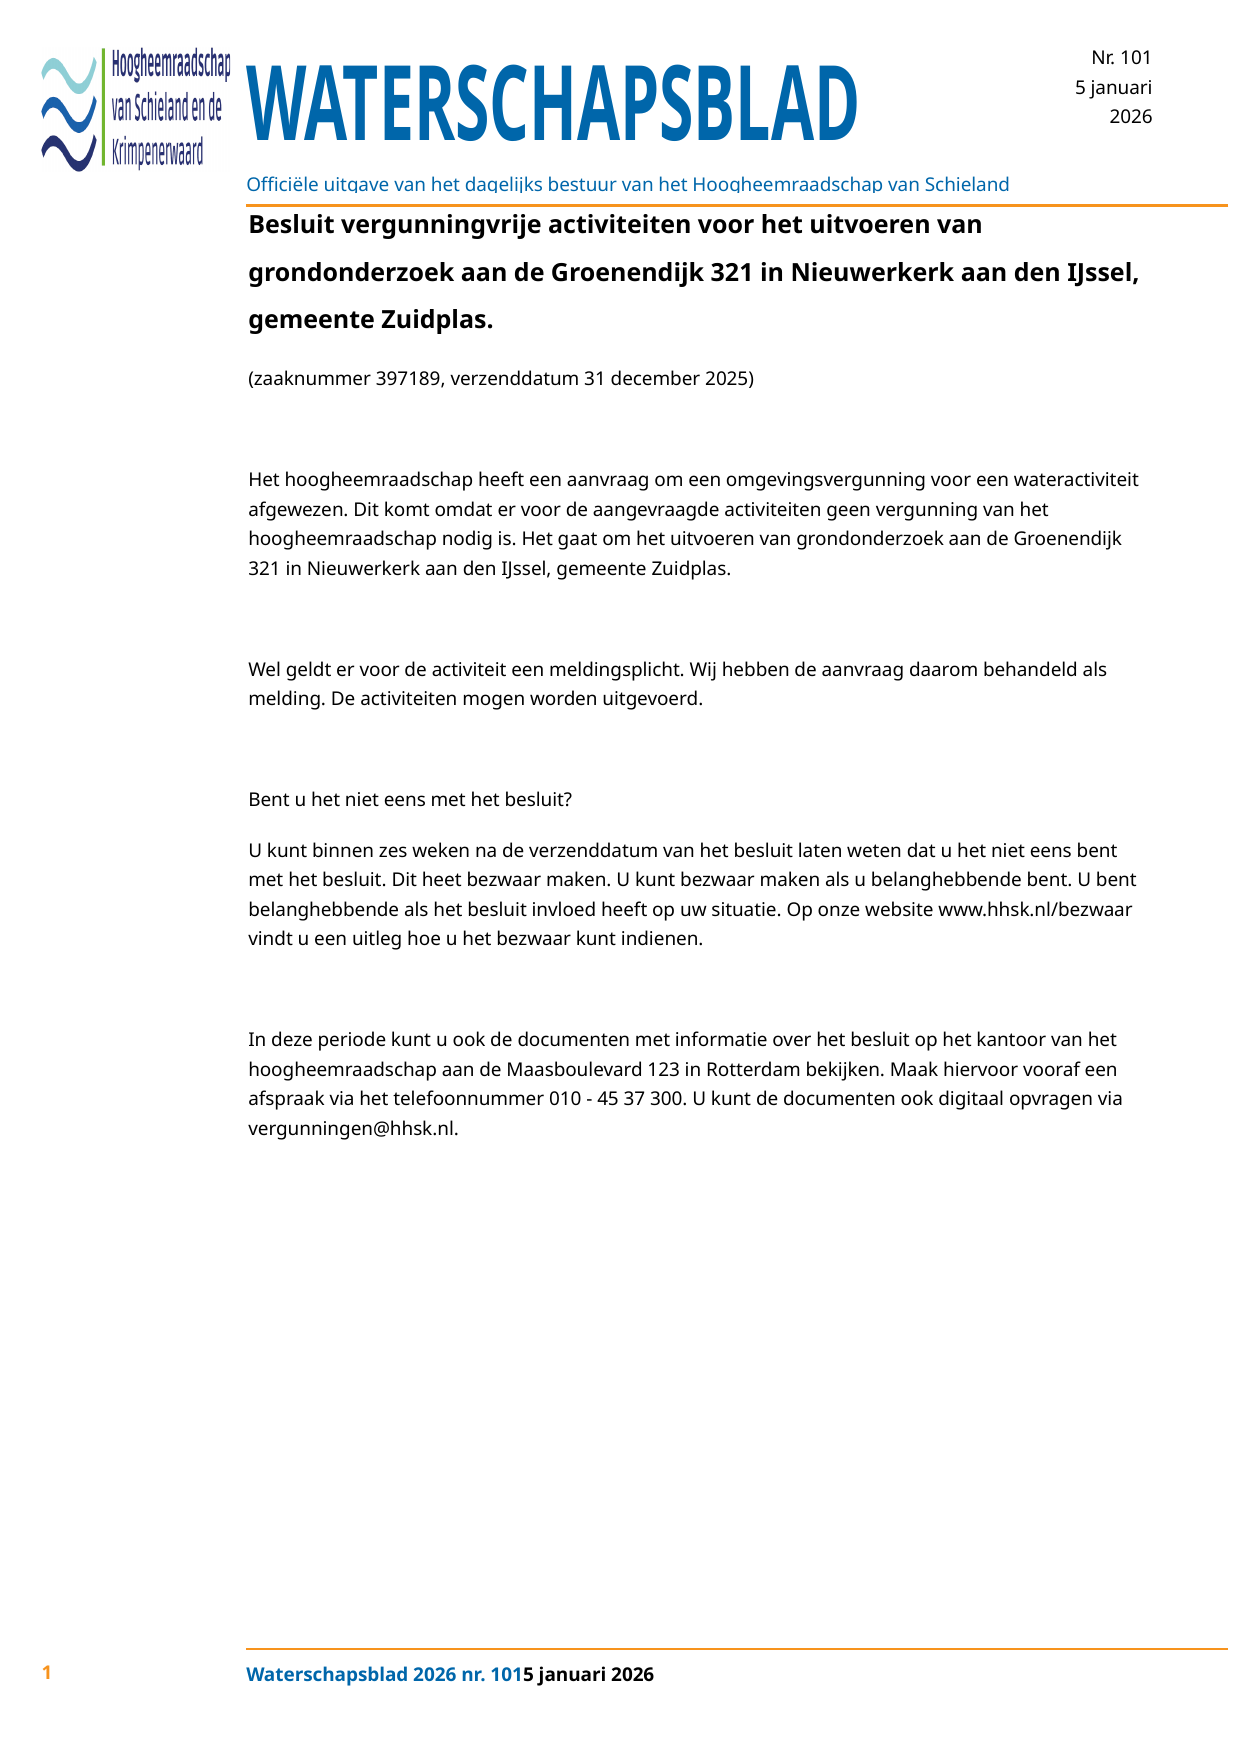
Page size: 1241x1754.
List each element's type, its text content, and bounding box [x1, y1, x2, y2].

text Het hoogheemraadschap heeft een aanvraag om een omgevingsvergunning voor een wateractiviteit afgewezen. Dit komt omdat er voor de aangevraagde activiteiten geen vergunning van het hoogheemraadschap nodig is. Het gaat om het uitvoeren van grondonderzoek aan de Groenendijk 321 in Nieuwerkerk aan den IJssel, gemeente Zuidplas. [248, 466, 1152, 581]
picture [41, 47, 231, 172]
text (zaaknummer 397189, verzenddatum 31 december 2025) [248, 366, 1152, 391]
text Wel geldt er voor de activiteit een meldingsplicht. Wij hebben de aanvraag daarom behandeld als melding. De activiteiten mogen worden uitgevoerd. [248, 656, 1152, 711]
text U kunt binnen zes weken na de verzenddatum van het besluit laten weten dat u het niet eens bent met het besluit. Dit heet bezwaar maken. U kunt bezwaar maken als u belanghebbende bent. U bent belanghebbende als het besluit invloed heeft op uw situatie. Op onze website www.hhsk.nl/bezwaar vindt u een uitleg hoe u het bezwaar kunt indienen. [248, 837, 1152, 951]
text In deze periode kunt u ook de documenten met informatie over het besluit op het kantoor van het hoogheemraadschap aan de Maasboulevard 123 in Rotterdam bekijken. Maak hiervoor vooraf een afspraak via het telefoonnummer 010 - 45 37 300. U kunt de documenten ook digitaal opvragen via vergunningen@hhsk.nl. [248, 1026, 1152, 1141]
text Bent u het niet eens met het besluit? [248, 786, 1152, 812]
text Besluit vergunningvrije activiteiten voor het uitvoeren van grondonderzoek aan de Groenendijk 321 in Nieuwerkerk aan den IJssel, gemeente Zuidplas. [248, 207, 1152, 336]
